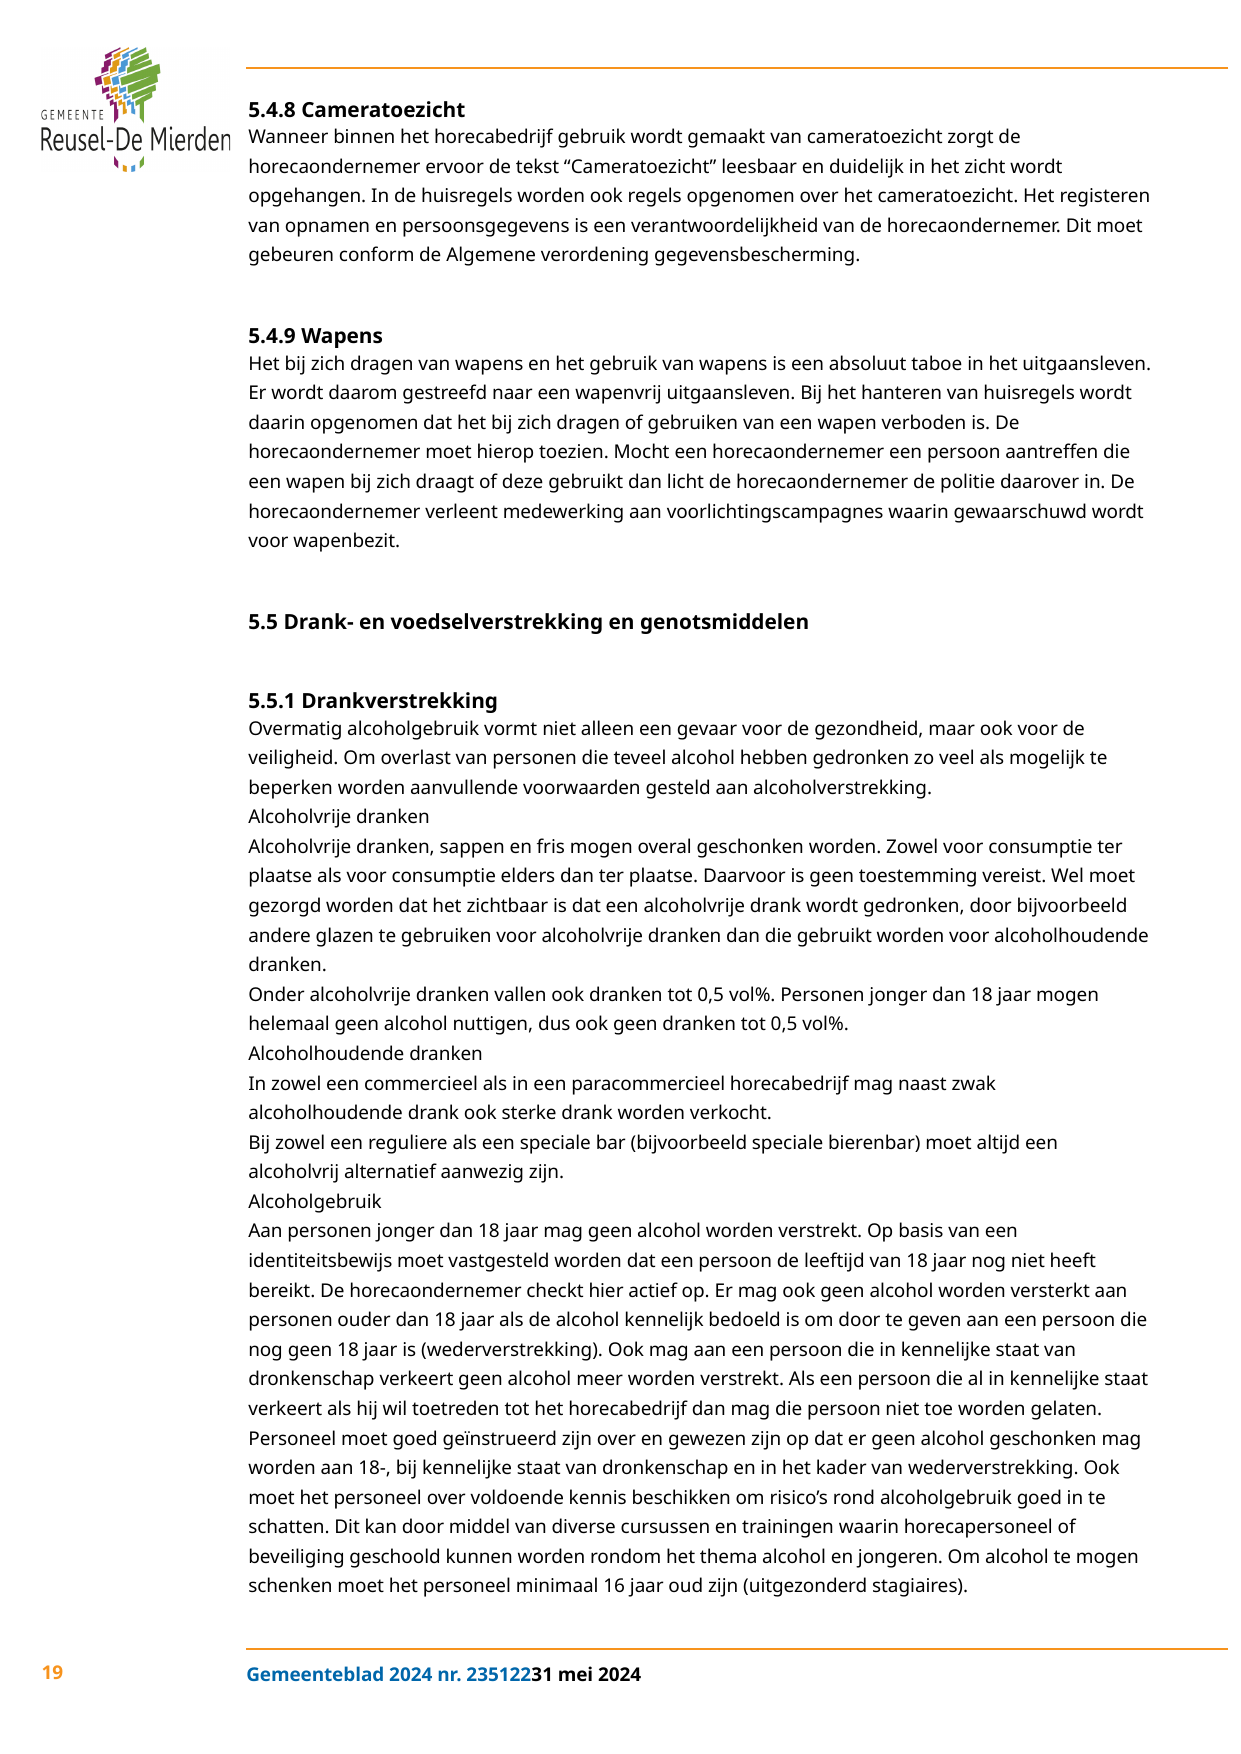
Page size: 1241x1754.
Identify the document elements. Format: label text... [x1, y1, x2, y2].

text Wanneer binnen het horecabedrijf gebruik wordt gemaakt van cameratoezicht zorgt de horecaondernemer ervoor de tekst “Cameratoezicht” leesbaar en duidelijk in het zicht wordt opgehangen. In de huisregels worden ook regels opgenomen over het cameratoezicht. Het registeren van opnamen en persoonsgegevens is een verantwoordelijkheid van de horecaondernemer. Dit moet gebeuren conform de Algemene verordening gegevensbescherming. [248, 123, 1152, 267]
text Aan personen jonger dan 18 jaar mag geen alcohol worden verstrekt. Op basis van een identiteitsbewijs moet vastgesteld worden dat een persoon de leeftijd van 18 jaar nog niet heeft bereikt. De horecaondernemer checkt hier actief op. Er mag ook geen alcohol worden versterkt aan personen ouder dan 18 jaar als de alcohol kennelijk bedoeld is om door te geven aan een persoon die nog geen 18 jaar is (wederverstrekking). Ook mag aan een persoon die in kennelijke staat van dronkenschap verkeert geen alcohol meer worden verstrekt. Als een persoon die al in kennelijke staat verkeert als hij wil toetreden tot het horecabedrijf dan mag die persoon niet toe worden gelaten. [248, 1218, 1152, 1421]
text Personeel moet goed geïnstrueerd zijn over en gewezen zijn op dat er geen alcohol geschonken mag worden aan 18-, bij kennelijke staat van dronkenschap en in het kader van wederverstrekking. Ook moet het personeel over voldoende kennis beschikken om risico’s rond alcoholgebruik goed in te schatten. Dit kan door middel van diverse cursussen en trainingen waarin horecapersoneel of beveiliging geschoold kunnen worden rondom het thema alcohol en jongeren. Om alcohol te mogen schenken moet het personeel minimaal 16 jaar oud zijn (uitgezonderd stagiaires). [248, 1425, 1152, 1598]
text Onder alcoholvrije dranken vallen ook dranken tot 0,5 vol%. Personen jonger dan 18 jaar mogen helemaal geen alcohol nuttigen, dus ook geen dranken tot 0,5 vol%. [248, 981, 1152, 1036]
text Alcoholgebruik [248, 1188, 1152, 1214]
text In zowel een commercieel als in een paracommercieel horecabedrijf mag naast zwak alcoholhoudende drank ook sterke drank worden verkocht. [248, 1070, 1152, 1125]
text 5.4.8 Cameratoezicht [248, 95, 1152, 123]
text Bij zowel een reguliere als een speciale bar (bijvoorbeeld speciale bierenbar) moet altijd een alcoholvrij alternatief aanwezig zijn. [248, 1129, 1152, 1184]
text 5.5 Drank- en voedselverstrekking en genotsmiddelen [248, 607, 1152, 636]
text 5.5.1 Drankverstrekking [248, 686, 1152, 715]
text Alcoholvrije dranken, sappen en fris mogen overal geschonken worden. Zowel voor consumptie ter plaatse als voor consumptie elders dan ter plaatse. Daarvoor is geen toestemming vereist. Wel moet gezorgd worden dat het zichtbaar is dat een alcoholvrije drank wordt gedronken, door bijvoorbeeld andere glazen te gebruiken voor alcoholvrije dranken dan die gebruikt worden voor alcoholhoudende dranken. [248, 833, 1152, 977]
picture [41, 47, 231, 172]
text Alcoholvrije dranken [248, 803, 1152, 829]
text 5.4.9 Wapens [248, 322, 1152, 350]
text Overmatig alcoholgebruik vormt niet alleen een gevaar voor de gezondheid, maar ook voor de veiligheid. Om overlast van personen die teveel alcohol hebben gedronken zo veel als mogelijk te beperken worden aanvullende voorwaarden gesteld aan alcoholverstrekking. [248, 715, 1152, 800]
text Het bij zich dragen van wapens en het gebruik van wapens is een absoluut taboe in het uitgaansleven. Er wordt daarom gestreefd naar een wapenvrij uitgaansleven. Bij het hanteren van huisregels wordt daarin opgenomen dat het bij zich dragen of gebruiken van een wapen verboden is. De horecaondernemer moet hierop toezien. Mocht een horecaondernemer een persoon aantreffen die een wapen bij zich draagt of deze gebruikt dan licht de horecaondernemer de politie daarover in. De horecaondernemer verleent medewerking aan voorlichtingscampagnes waarin gewaarschuwd wordt voor wapenbezit. [248, 350, 1152, 553]
text Alcoholhoudende dranken [248, 1040, 1152, 1066]
